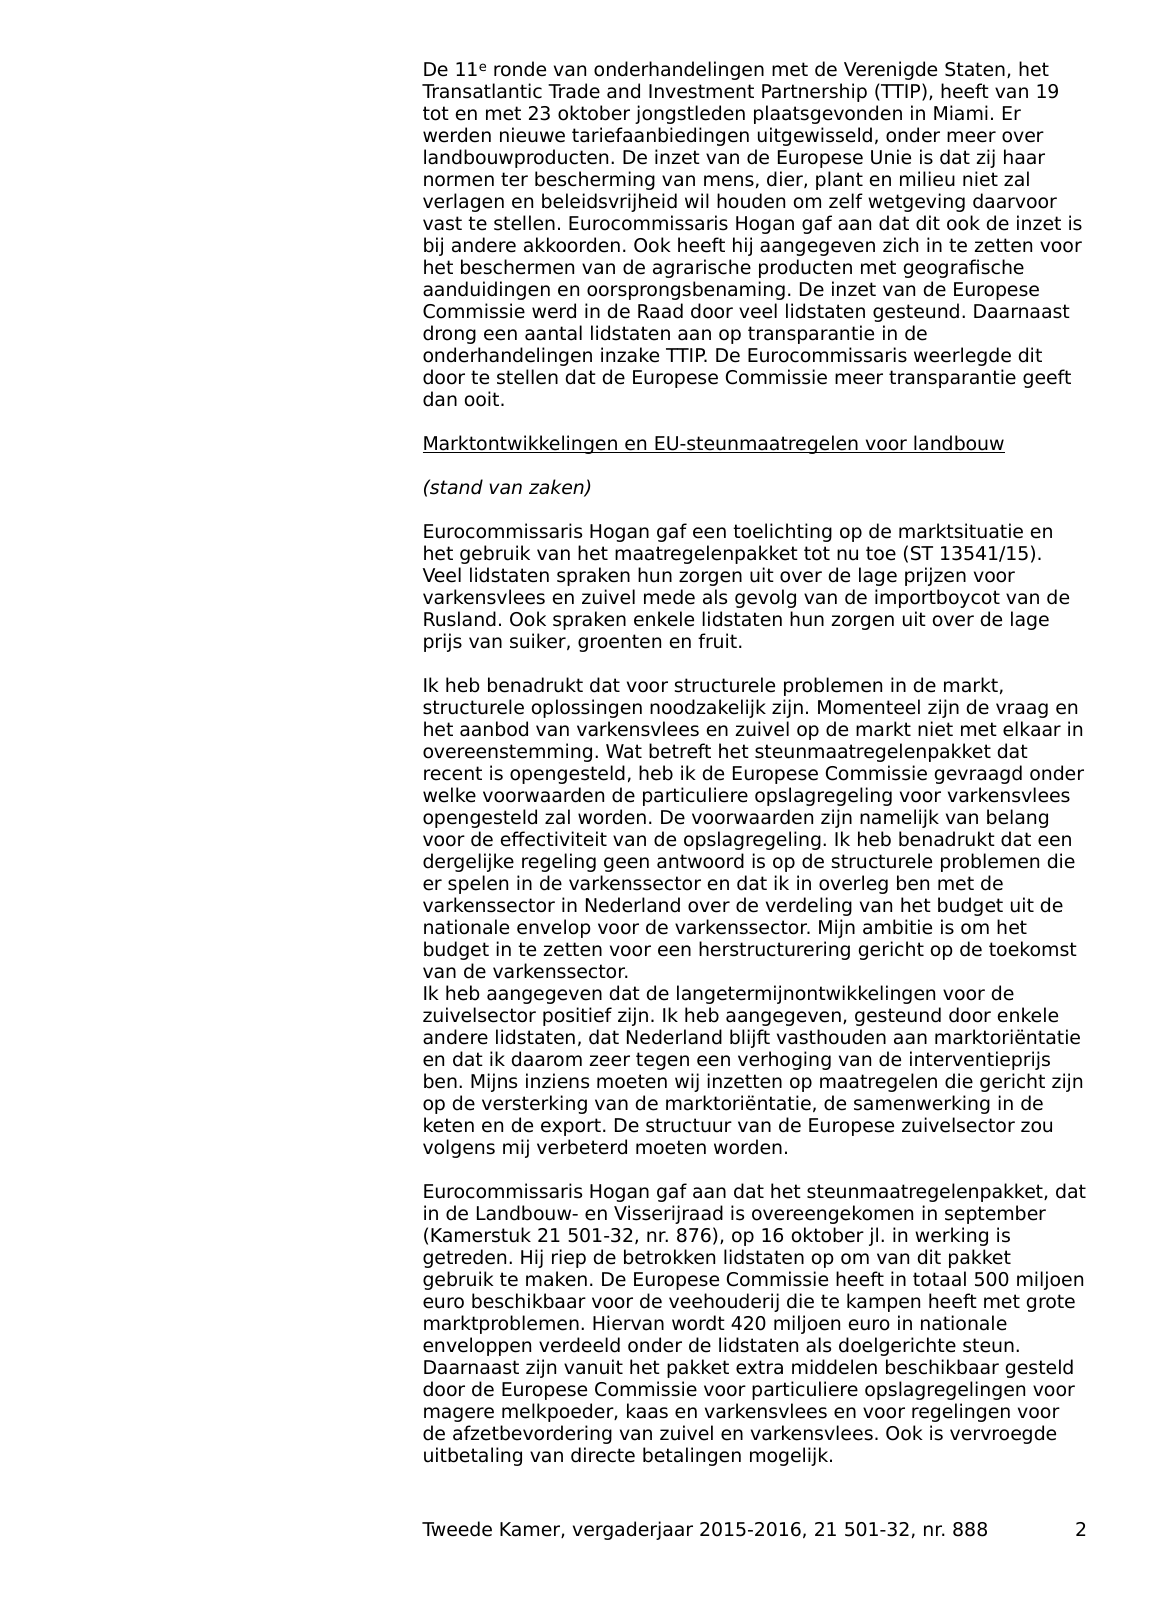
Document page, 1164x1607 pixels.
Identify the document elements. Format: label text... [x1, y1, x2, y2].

text Ik heb aangegeven dat de langetermijnontwikkelingen voor de zuivelsector positief zijn. Ik heb aangegeven, gesteund door enkele andere lidstaten, dat Nederland blijft vasthouden aan marktoriëntatie en dat ik daarom zeer tegen een verhoging van de interventieprijs ben. Mijns inziens moeten wij inzetten op maatregelen die gericht zijn op de versterking van de marktoriëntatie, de samenwerking in de keten en de export. De structuur van de Europese zuivelsector zou volgens mij verbeterd moeten worden. [422, 983, 1087, 1159]
subtitle Marktontwikkelingen en EU-steunmaatregelen voor landbouw [422, 433, 1087, 455]
text Ik heb benadrukt dat voor structurele problemen in de markt, structurele oplossingen noodzakelijk zijn. Momenteel zijn de vraag en het aanbod van varkensvlees en zuivel op de markt niet met elkaar in overeenstemming. Wat betreft het steunmaatregelenpakket dat recent is opengesteld, heb ik de Europese Commissie gevraagd onder welke voorwaarden de particuliere opslagregeling voor varkensvlees opengesteld zal worden. De voorwaarden zijn namelijk van belang voor de effectiviteit van de opslagregeling. Ik heb benadrukt dat een dergelijke regeling geen antwoord is op de structurele problemen die er spelen in de varkenssector en dat ik in overleg ben met de varkenssector in Nederland over de verdeling van het budget uit de nationale envelop voor de varkenssector. Mijn ambitie is om het budget in te zetten voor een herstructurering gericht op de toekomst van de varkenssector. [422, 675, 1087, 983]
text Eurocommissaris Hogan gaf aan dat het steunmaatregelenpakket, dat in de Landbouw- en Visserijraad is overeengekomen in september (Kamerstuk 21 501-32, nr. 876), op 16 oktober jl. in werking is getreden. Hij riep de betrokken lidstaten op om van dit pakket gebruik te maken. De Europese Commissie heeft in totaal 500 miljoen euro beschikbaar voor de veehouderij die te kampen heeft met grote marktproblemen. Hiervan wordt 420 miljoen euro in nationale enveloppen verdeeld onder de lidstaten als doelgerichte steun. Daarnaast zijn vanuit het pakket extra middelen beschikbaar gesteld door de Europese Commissie voor particuliere opslagregelingen voor magere melkpoeder, kaas en varkensvlees en voor regelingen voor de afzetbevordering van zuivel en varkensvlees. Ook is vervroegde uitbetaling van directe betalingen mogelijk. [422, 1181, 1087, 1467]
text Veel lidstaten spraken hun zorgen uit over de lage prijzen voor varkensvlees en zuivel mede als gevolg van de importboycot van de Rusland. Ook spraken enkele lidstaten hun zorgen uit over de lage prijs van suiker, groenten en fruit. [422, 565, 1087, 653]
text Eurocommissaris Hogan gaf een toelichting op de marktsituatie en het gebruik van het maatregelenpakket tot nu toe (ST 13541/15). [422, 521, 1087, 565]
text De 11e ronde van onderhandelingen met de Verenigde Staten, het Transatlantic Trade and Investment Partnership (TTIP), heeft van 19 tot en met 23 oktober jongstleden plaatsgevonden in Miami. Er werden nieuwe tariefaanbiedingen uitgewisseld, onder meer over landbouwproducten. De inzet van de Europese Unie is dat zij haar normen ter bescherming van mens, dier, plant en milieu niet zal verlagen en beleidsvrijheid wil houden om zelf wetgeving daarvoor vast te stellen. Eurocommissaris Hogan gaf aan dat dit ook de inzet is bij andere akkoorden. Ook heeft hij aangegeven zich in te zetten voor het beschermen van de agrarische producten met geografische aanduidingen en oorsprongsbenaming. De inzet van de Europese Commissie werd in de Raad door veel lidstaten gesteund. Daarnaast drong een aantal lidstaten aan op transparantie in de onderhandelingen inzake TTIP. De Eurocommissaris weerlegde dit door te stellen dat de Europese Commissie meer transparantie geeft dan ooit. [422, 59, 1087, 411]
subtitle (stand van zaken) [422, 477, 1087, 499]
